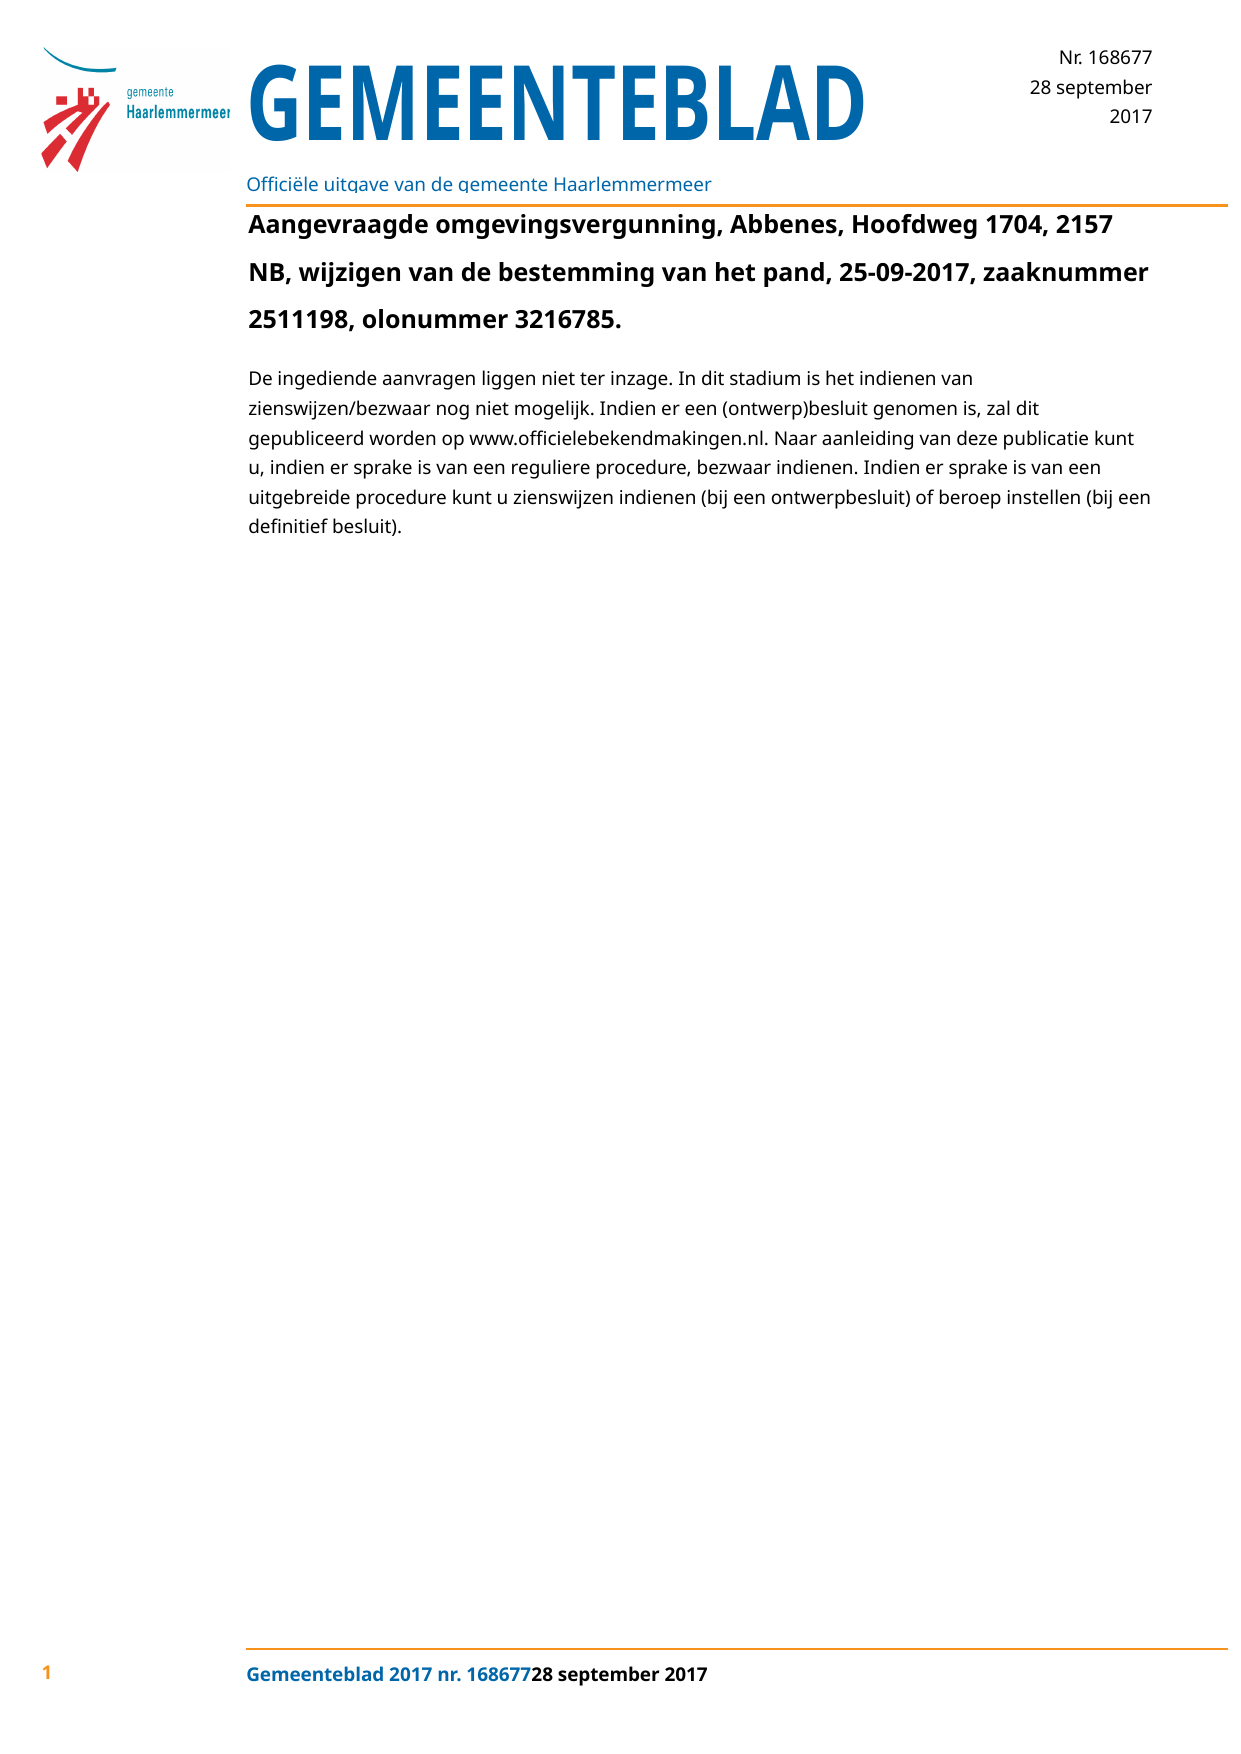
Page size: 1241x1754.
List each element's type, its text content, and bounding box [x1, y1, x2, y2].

text De ingediende aanvragen liggen niet ter inzage. In dit stadium is het indienen van zienswijzen/bezwaar nog niet mogelijk. Indien er een (ontwerp)besluit genomen is, zal dit gepubliceerd worden op www.officielebekendmakingen.nl. Naar aanleiding van deze publicatie kunt u, indien er sprake is van een reguliere procedure, bezwaar indienen. Indien er sprake is van een uitgebreide procedure kunt u zienswijzen indienen (bij een ontwerpbesluit) of beroep instellen (bij een definitief besluit). [248, 366, 1152, 539]
text Aangevraagde omgevingsvergunning, Abbenes, Hoofdweg 1704, 2157 NB, wijzigen van de bestemming van het pand, 25-09-2017, zaaknummer 2511198, olonummer 3216785. [248, 207, 1152, 336]
picture [41, 47, 231, 172]
